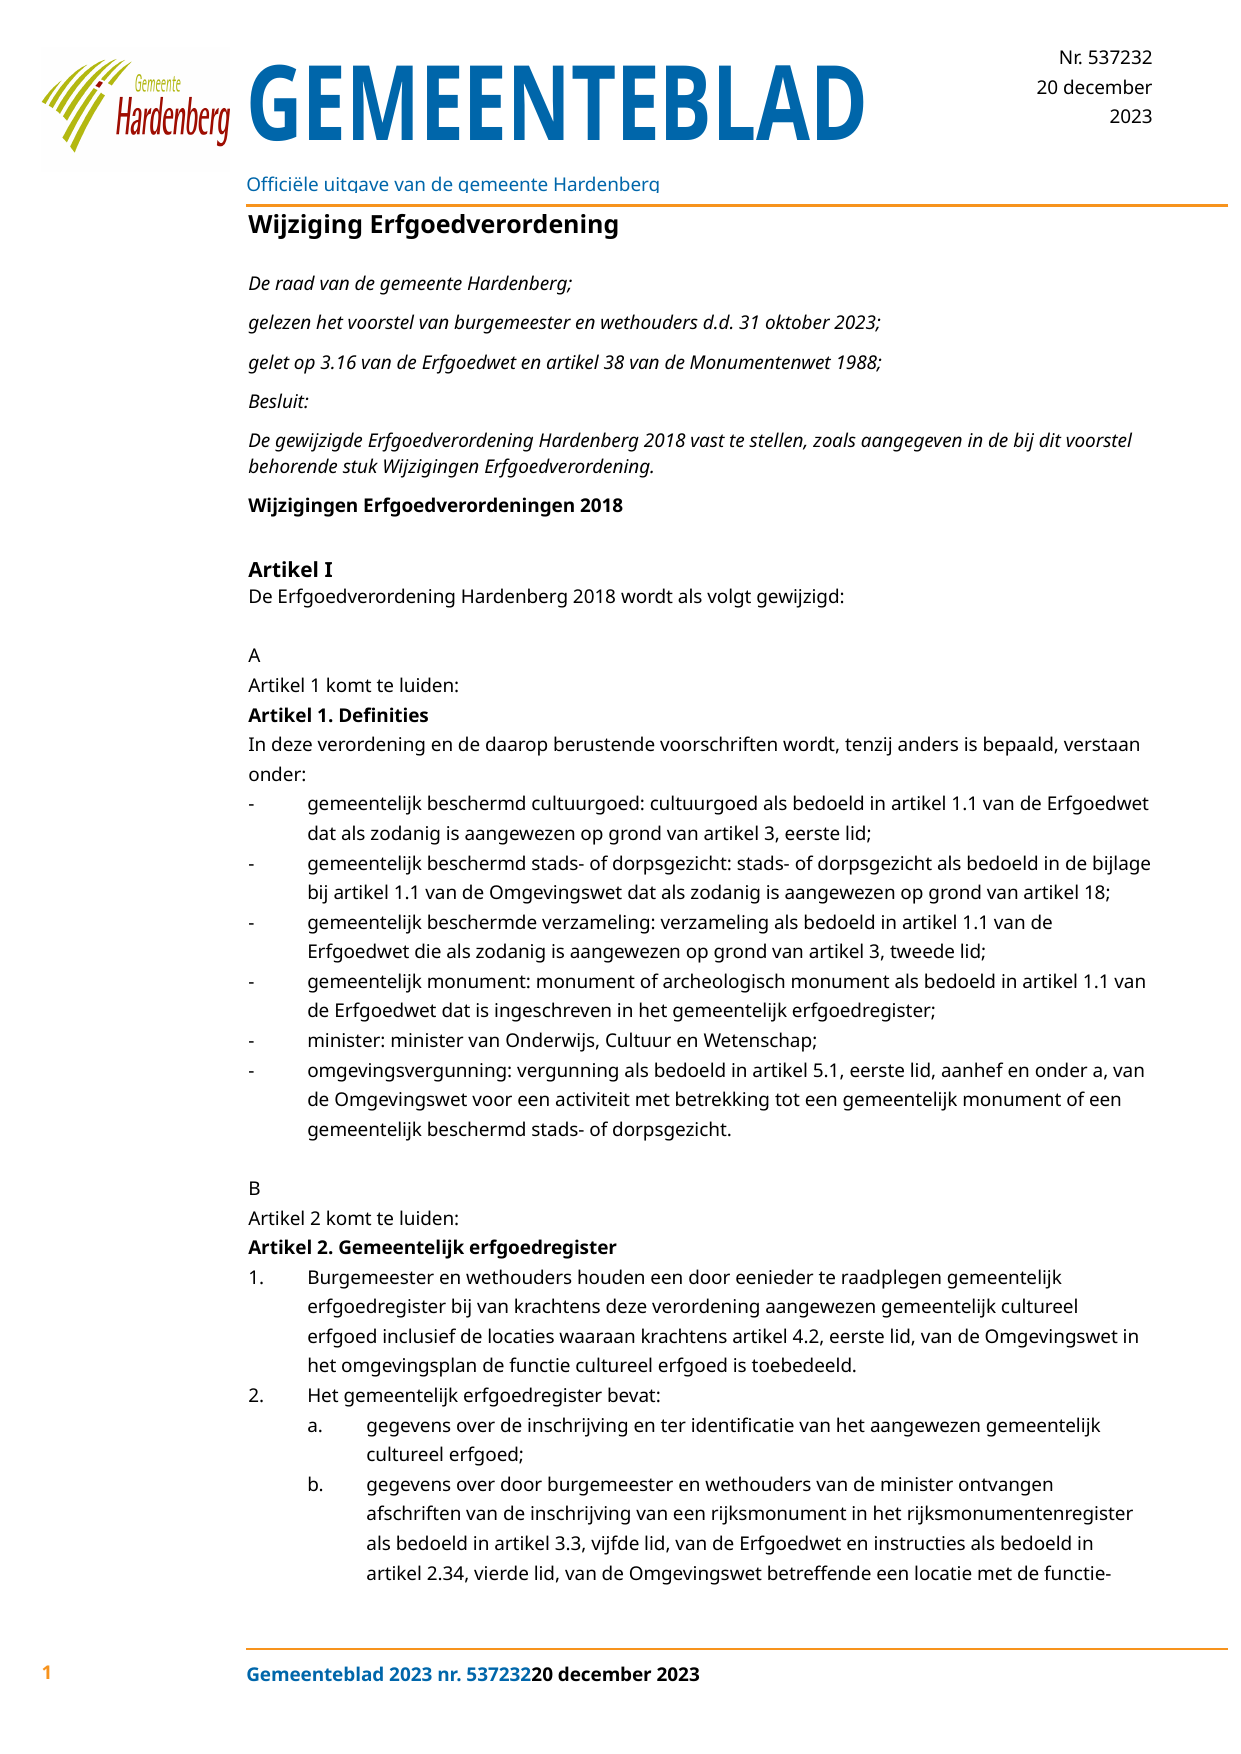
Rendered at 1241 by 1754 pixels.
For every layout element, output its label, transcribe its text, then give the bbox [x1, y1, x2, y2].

text Artikel 1 komt te luiden: [248, 672, 1152, 698]
list gemeentelijk monument: monument of archeologisch monument als bedoeld in artikel 1.1 van de Erfgoedwet dat is ingeschreven in het gemeentelijk erfgoedregister; [248, 968, 1152, 1023]
text B [248, 1175, 1152, 1201]
text In deze verordening en de daarop berustende voorschriften wordt, tenzij anders is bepaald, verstaan onder: [248, 731, 1152, 787]
list Burgemeester en wethouders houden een door eenieder te raadplegen gemeentelijk erfgoedregister bij van krachtens deze verordening aangewezen gemeentelijk cultureel erfgoed inclusief de locaties waaraan krachtens artikel 4.2, eerste lid, van de Omgevingswet in het omgevingsplan de functie cultureel erfgoed is toebedeeld. [248, 1264, 1152, 1378]
text De gewijzigde Erfgoedverordening Hardenberg 2018 vast te stellen, zoals aangegeven in de bij dit voorstel behorende stuk Wijzigingen Erfgoedverordening. [248, 427, 1152, 479]
text Wijziging Erfgoedverordening [248, 207, 1152, 241]
text Wijzigingen Erfgoedverordeningen 2018 [248, 492, 1152, 518]
list gegevens over de inschrijving en ter identificatie van het aangewezen gemeentelijk cultureel erfgoed; [307, 1412, 1152, 1467]
list gegevens over door burgemeester en wethouders van de minister ontvangen afschriften van de inschrijving van een rijksmonument in het rijksmonumentenregister als bedoeld in artikel 3.3, vijfde lid, van de Erfgoedwet en instructies als bedoeld in artikel 2.34, vierde lid, van de Omgevingswet betreffende een locatie met de functie- [307, 1471, 1152, 1585]
text De Erfgoedverordening Hardenberg 2018 wordt als volgt gewijzigd: [248, 583, 1152, 609]
list minister: minister van Onderwijs, Cultuur en Wetenschap; [248, 1027, 1152, 1053]
text gelet op 3.16 van de Erfgoedwet en artikel 38 van de Monumentenwet 1988; [248, 349, 1152, 374]
list gemeentelijk beschermd stads- of dorpsgezicht: stads- of dorpsgezicht als bedoeld in de bijlage bij artikel 1.1 van de Omgevingswet dat als zodanig is aangewezen op grond van artikel 18; [248, 850, 1152, 905]
list gemeentelijk beschermd cultuurgoed: cultuurgoed als bedoeld in artikel 1.1 van de Erfgoedwet dat als zodanig is aangewezen op grond van artikel 3, eerste lid; [248, 791, 1152, 846]
text De raad van de gemeente Hardenberg; [248, 270, 1152, 296]
text gelezen het voorstel van burgemeester en wethouders d.d. 31 oktober 2023; [248, 309, 1152, 335]
text Artikel 2 komt te luiden: [248, 1205, 1152, 1230]
text A [248, 643, 1152, 668]
list Het gemeentelijk erfgoedregister bevat: [248, 1382, 1152, 1408]
text Artikel I [248, 555, 1152, 583]
text Artikel 2. Gemeentelijk erfgoedregister [248, 1234, 1152, 1260]
picture [41, 47, 231, 172]
list omgevingsvergunning: vergunning als bedoeld in artikel 5.1, eerste lid, aanhef en onder a, van de Omgevingswet voor een activiteit met betrekking tot een gemeentelijk monument of een gemeentelijk beschermd stads- of dorpsgezicht. [248, 1057, 1152, 1142]
text Besluit: [248, 388, 1152, 414]
list gemeentelijk beschermde verzameling: verzameling als bedoeld in artikel 1.1 van de Erfgoedwet die als zodanig is aangewezen op grond van artikel 3, tweede lid; [248, 909, 1152, 964]
text Artikel 1. Definities [248, 702, 1152, 727]
